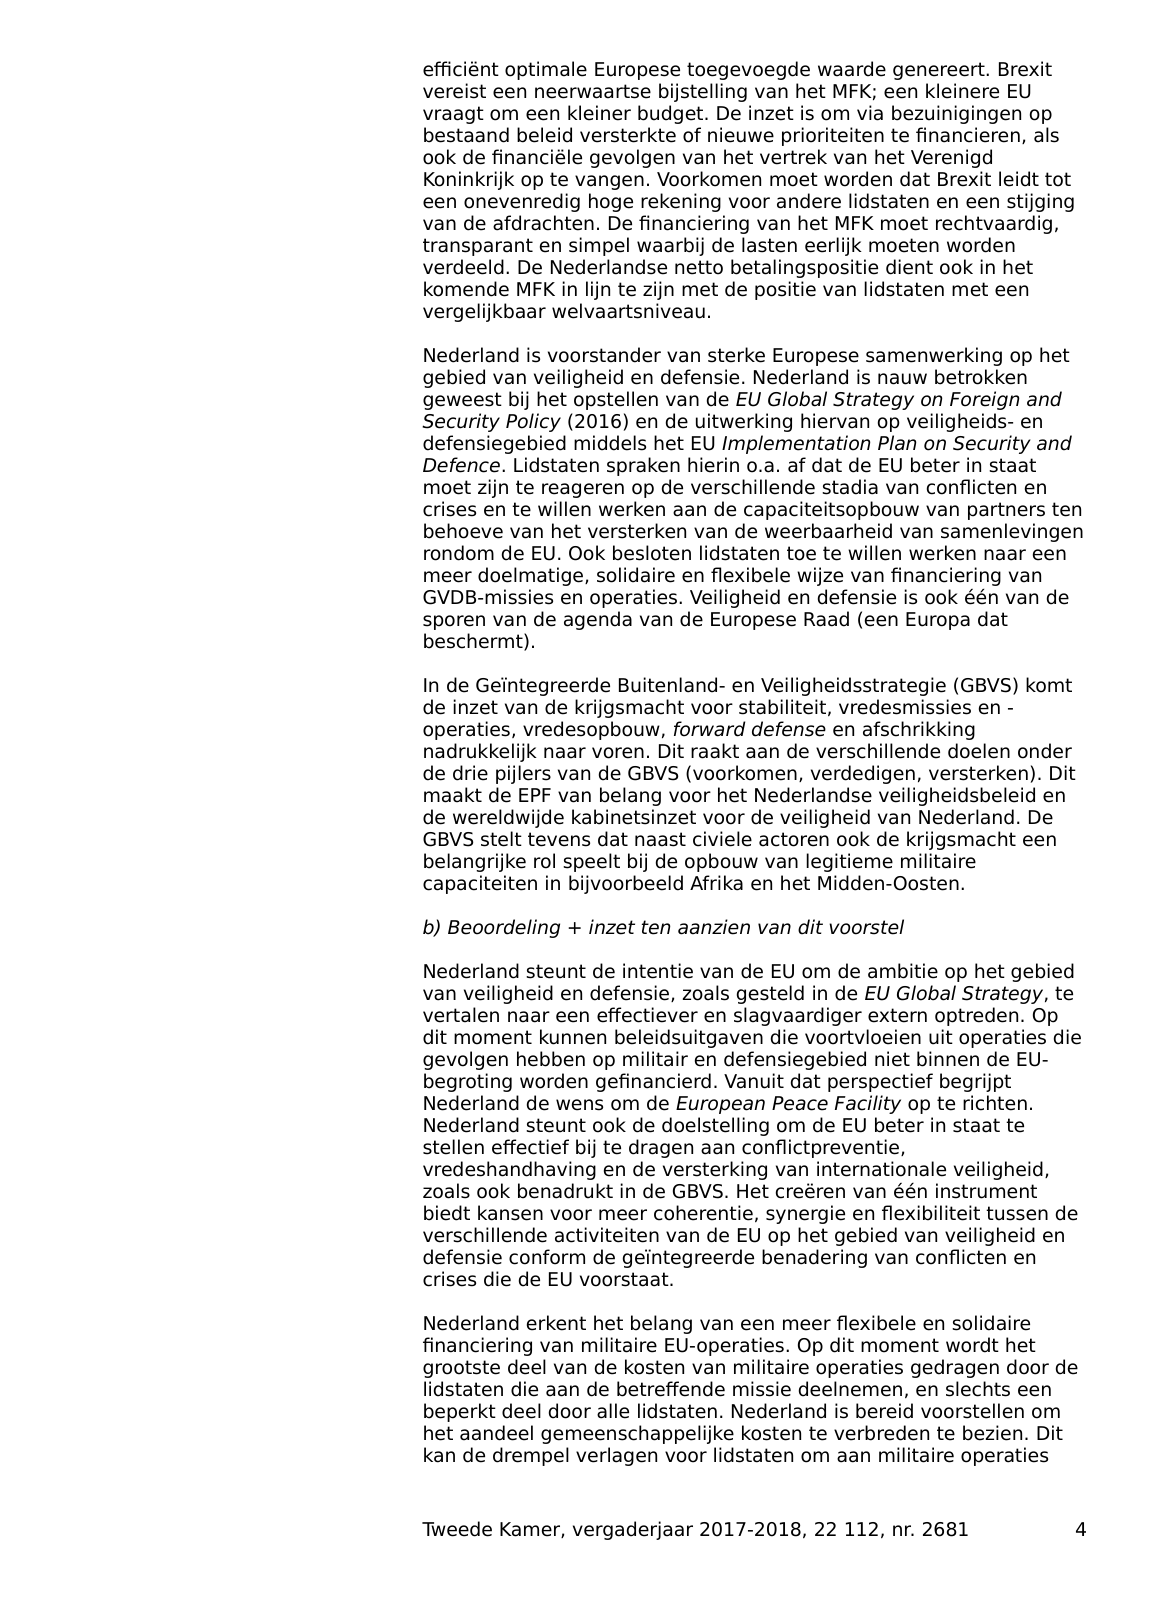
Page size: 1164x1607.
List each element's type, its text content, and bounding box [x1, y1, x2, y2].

subtitle b) Beoordeling + inzet ten aanzien van dit voorstel [422, 917, 1087, 939]
text efficiënt optimale Europese toegevoegde waarde genereert. Brexit vereist een neerwaartse bijstelling van het MFK; een kleinere EU vraagt om een kleiner budget. De inzet is om via bezuinigingen op bestaand beleid versterkte of nieuwe prioriteiten te financieren, als ook de financiële gevolgen van het vertrek van het Verenigd Koninkrijk op te vangen. Voorkomen moet worden dat Brexit leidt tot een onevenredig hoge rekening voor andere lidstaten en een stijging van de afdrachten. De financiering van het MFK moet rechtvaardig, transparant en simpel waarbij de lasten eerlijk moeten worden verdeeld. De Nederlandse netto betalingspositie dient ook in het komende MFK in lijn te zijn met de positie van lidstaten met een vergelijkbaar welvaartsniveau. [422, 59, 1087, 323]
text Nederland is voorstander van sterke Europese samenwerking op het gebied van veiligheid en defensie. Nederland is nauw betrokken geweest bij het opstellen van de EU Global Strategy on Foreign and Security Policy (2016) en de uitwerking hiervan op veiligheids- en defensiegebied middels het EU Implementation Plan on Security and Defence. Lidstaten spraken hierin o.a. af dat de EU beter in staat moet zijn te reageren op de verschillende stadia van conflicten en crises en te willen werken aan de capaciteitsopbouw van partners ten behoeve van het versterken van de weerbaarheid van samenlevingen rondom de EU. Ook besloten lidstaten toe te willen werken naar een meer doelmatige, solidaire en flexibele wijze van financiering van GVDB-missies en operaties. Veiligheid en defensie is ook één van de sporen van de agenda van de Europese Raad (een Europa dat beschermt). [422, 345, 1087, 653]
text In de Geïntegreerde Buitenland- en Veiligheidsstrategie (GBVS) komt de inzet van de krijgsmacht voor stabiliteit, vredesmissies en -operaties, vredesopbouw, forward defense en afschrikking nadrukkelijk naar voren. Dit raakt aan de verschillende doelen onder de drie pijlers van de GBVS (voorkomen, verdedigen, versterken). Dit maakt de EPF van belang voor het Nederlandse veiligheidsbeleid en de wereldwijde kabinetsinzet voor de veiligheid van Nederland. De GBVS stelt tevens dat naast civiele actoren ook de krijgsmacht een belangrijke rol speelt bij de opbouw van legitieme militaire capaciteiten in bijvoorbeeld Afrika en het Midden-Oosten. [422, 675, 1087, 895]
text Nederland steunt de intentie van de EU om de ambitie op het gebied van veiligheid en defensie, zoals gesteld in de EU Global Strategy, te vertalen naar een effectiever en slagvaardiger extern optreden. Op dit moment kunnen beleidsuitgaven die voortvloeien uit operaties die gevolgen hebben op militair en defensiegebied niet binnen de EU-begroting worden gefinancierd. Vanuit dat perspectief begrijpt Nederland de wens om de European Peace Facility op te richten. Nederland steunt ook de doelstelling om de EU beter in staat te stellen effectief bij te dragen aan conflictpreventie, vredeshandhaving en de versterking van internationale veiligheid, zoals ook benadrukt in de GBVS. Het creëren van één instrument biedt kansen voor meer coherentie, synergie en flexibiliteit tussen de verschillende activiteiten van de EU op het gebied van veiligheid en defensie conform de geïntegreerde benadering van conflicten en crises die de EU voorstaat. [422, 961, 1087, 1291]
text Nederland erkent het belang van een meer flexibele en solidaire financiering van militaire EU-operaties. Op dit moment wordt het grootste deel van de kosten van militaire operaties gedragen door de lidstaten die aan de betreffende missie deelnemen, en slechts een beperkt deel door alle lidstaten. Nederland is bereid voorstellen om het aandeel gemeenschappelijke kosten te verbreden te bezien. Dit kan de drempel verlagen voor lidstaten om aan militaire operaties [422, 1313, 1087, 1467]
